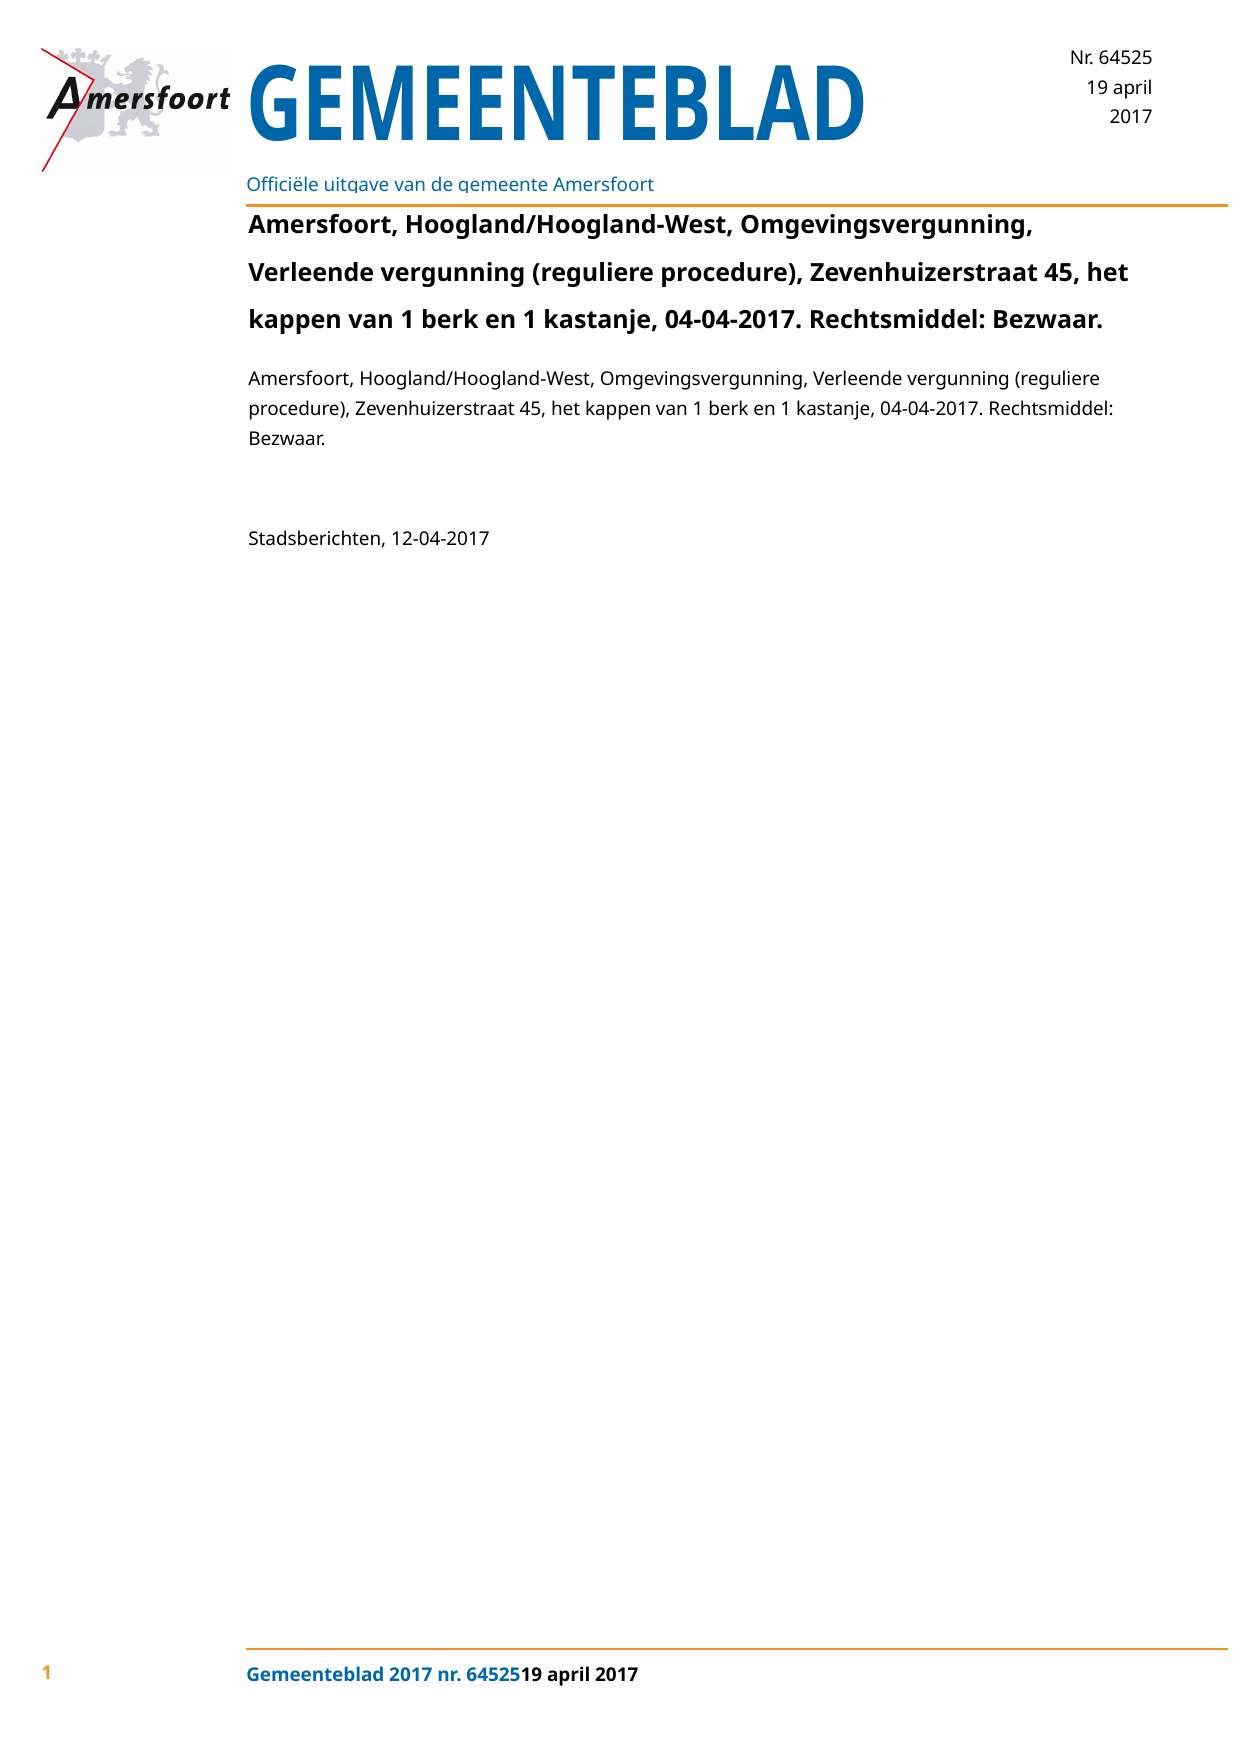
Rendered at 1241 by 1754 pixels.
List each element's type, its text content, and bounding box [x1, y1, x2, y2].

text Amersfoort, Hoogland/Hoogland-West, Omgevingsvergunning, Verleende vergunning (reguliere procedure), Zevenhuizerstraat 45, het kappen van 1 berk en 1 kastanje, 04-04-2017. Rechtsmiddel: Bezwaar. [248, 366, 1152, 450]
text Stadsberichten, 12-04-2017 [248, 526, 1152, 551]
picture [41, 47, 231, 172]
text Amersfoort, Hoogland/Hoogland-West, Omgevingsvergunning, Verleende vergunning (reguliere procedure), Zevenhuizerstraat 45, het kappen van 1 berk en 1 kastanje, 04-04-2017. Rechtsmiddel: Bezwaar. [248, 207, 1152, 336]
